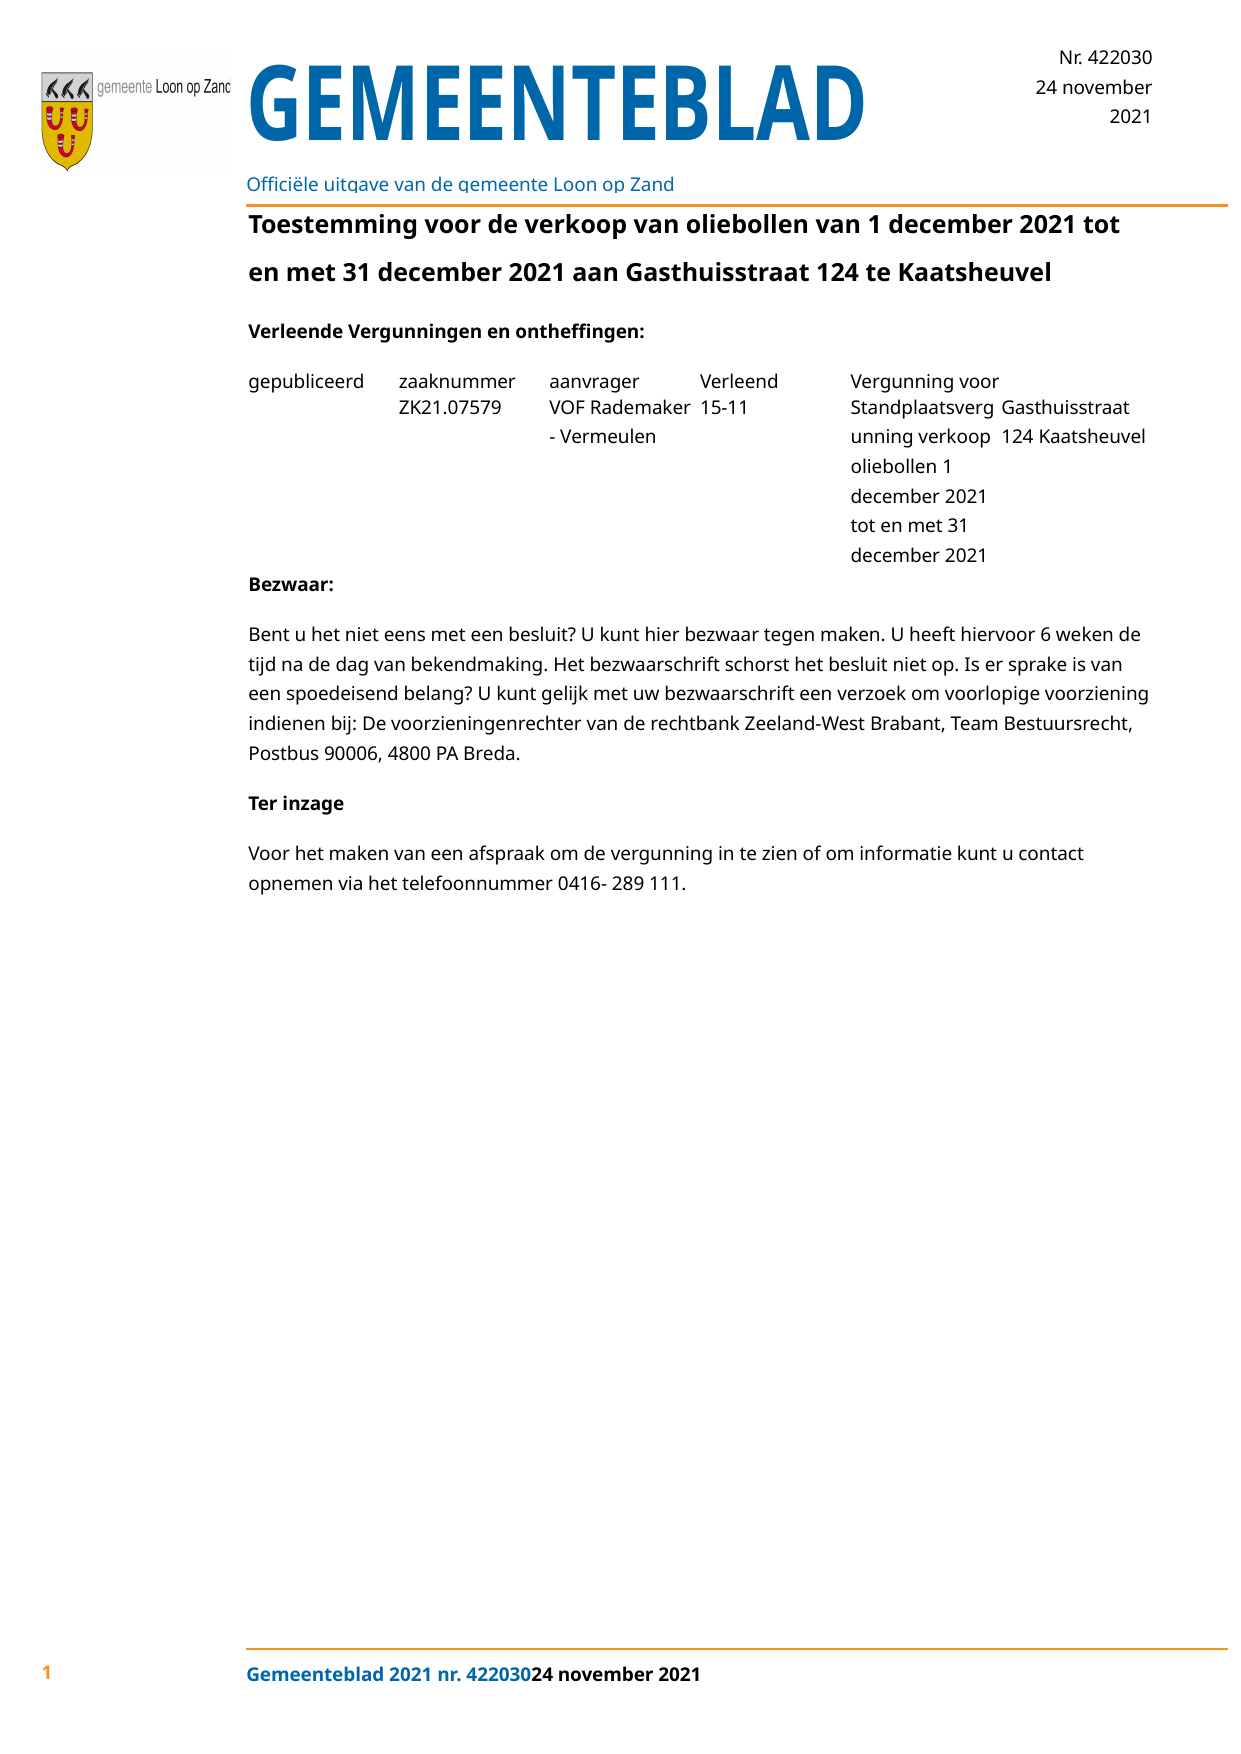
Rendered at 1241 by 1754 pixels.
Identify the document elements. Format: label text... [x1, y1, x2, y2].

text Toestemming voor de verkoop van oliebollen van 1 december 2021 tot en met 31 december 2021 aan Gasthuisstraat 124 te Kaatsheuvel [248, 207, 1152, 288]
text Bezwaar: [248, 571, 1152, 597]
text Bent u het niet eens met een besluit? U kunt hier bezwaar tegen maken. U heeft hiervoor 6 weken de tijd na de dag van bekendmaking. Het bezwaarschrift schorst het besluit niet op. Is er sprake is van een spoedeisend belang? U kunt gelijk met uw bezwaarschrift een verzoek om voorlopige voorziening indienen bij: De voorzieningenrechter van de rechtbank Zeeland-West Brabant, Team Bestuursrecht, Postbus 90006, 4800 PA Breda. [248, 621, 1152, 766]
table_cell Standplaatsvergunning verkoop oliebollen 1 december 2021 tot en met 31 december 2021 [850, 394, 1001, 568]
text Ter inzage [248, 790, 1152, 816]
table_cell 15-11 [700, 394, 850, 568]
table_header Vergunning voor [850, 369, 1001, 394]
text Verleende Vergunningen en ontheffingen: [248, 318, 1152, 344]
table_header Verleend [700, 369, 850, 394]
table_header aanvrager [549, 369, 700, 394]
text Voor het maken van een afspraak om de vergunning in te zien of om informatie kunt u contact opnemen via het telefoonnummer 0416- 289 111. [248, 841, 1152, 896]
table_header [1001, 369, 1152, 394]
table_cell ZK21.07579 [399, 394, 549, 568]
table_header zaaknummer [399, 369, 549, 394]
table_cell VOF Rademaker - Vermeulen [549, 394, 700, 568]
picture [41, 47, 231, 172]
table_cell [248, 394, 398, 568]
table_header gepubliceerd [248, 369, 398, 394]
table_cell Gasthuisstraat 124 Kaatsheuvel [1001, 394, 1152, 568]
